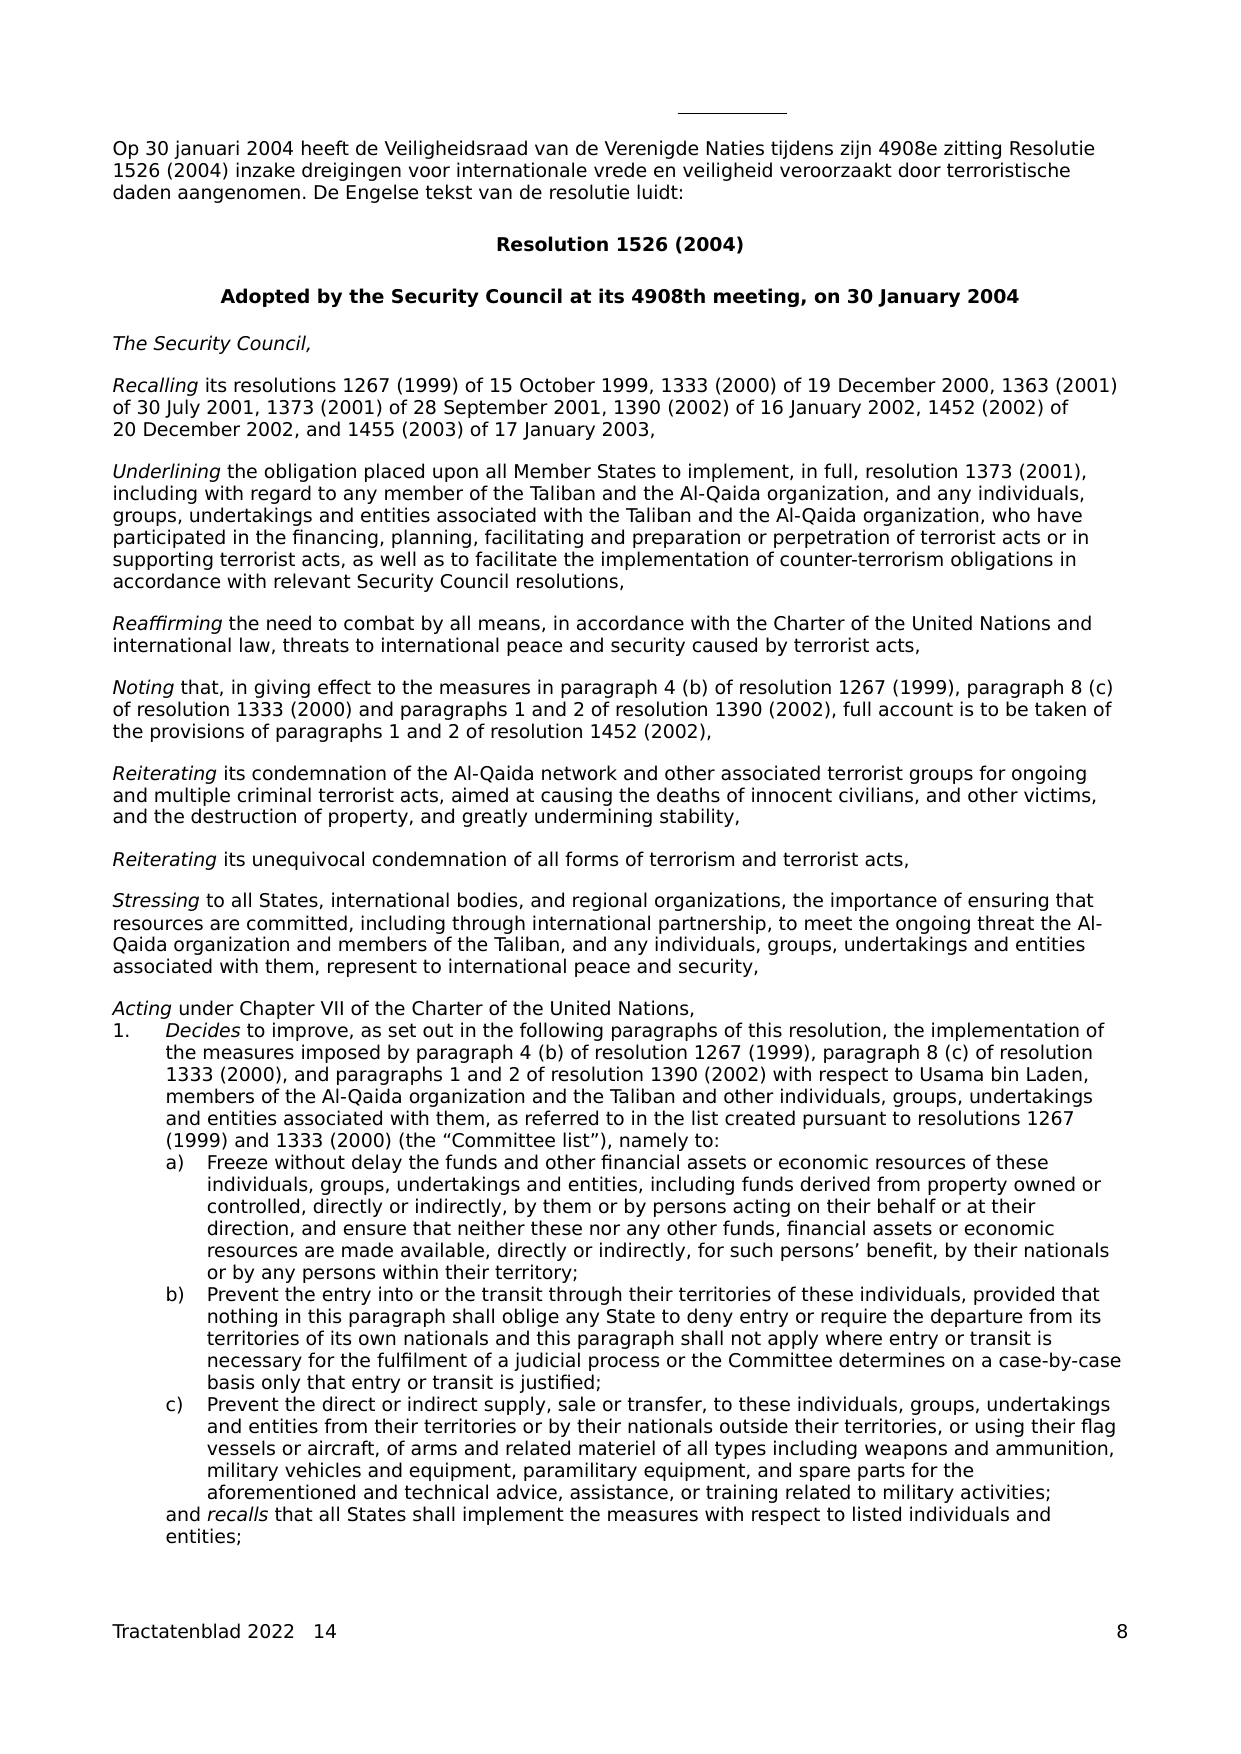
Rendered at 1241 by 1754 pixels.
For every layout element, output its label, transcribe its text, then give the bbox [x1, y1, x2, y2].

text Acting under Chapter VII of the Charter of the United Nations, [112, 998, 1128, 1020]
text b) Prevent the entry into or the transit through their territories of these individuals, provided that nothing in this paragraph shall oblige any State to deny entry or require the departure from its territories of its own nationals and this paragraph shall not apply where entry or transit is necessary for the fulfilment of a judicial process or the Committee determines on a case-by-case basis only that entry or transit is justified; [165, 1284, 1128, 1394]
text Reiterating its unequivocal condemnation of all forms of terrorism and terrorist acts, [112, 848, 1128, 870]
text 1. Decides to improve, as set out in the following paragraphs of this resolution, the implementation of the measures imposed by paragraph 4 (b) of resolution 1267 (1999), paragraph 8 (c) of resolution 1333 (2000), and paragraphs 1 and 2 of resolution 1390 (2002) with respect to Usama bin Laden, members of the Al-Qaida organization and the Taliban and other individuals, groups, undertakings and entities associated with them, as referred to in the list created pursuant to resolutions 1267 (1999) and 1333 (2000) (the “Committee list”), namely to: [112, 1020, 1128, 1152]
subtitle Adopted by the Security Council at its 4908th meeting, on 30 January 2004 [112, 286, 1128, 308]
text c) Prevent the direct or indirect supply, sale or transfer, to these individuals, groups, undertakings and entities from their territories or by their nationals outside their territories, or using their flag vessels or aircraft, of arms and related materiel of all types including weapons and ammunition, military vehicles and equipment, paramilitary equipment, and spare parts for the aforementioned and technical advice, assistance, or training related to military activities; [165, 1394, 1128, 1504]
text a) Freeze without delay the funds and other financial assets or economic resources of these individuals, groups, undertakings and entities, including funds derived from property owned or controlled, directly or indirectly, by them or by persons acting on their behalf or at their direction, and ensure that neither these nor any other funds, financial assets or economic resources are made available, directly or indirectly, for such persons’ benefit, by their nationals or by any persons within their territory; [165, 1152, 1128, 1284]
text Underlining the obligation placed upon all Member States to implement, in full, resolution 1373 (2001), including with regard to any member of the Taliban and the Al-Qaida organization, and any individuals, groups, undertakings and entities associated with the Taliban and the Al-Qaida organization, who have participated in the financing, planning, facilitating and preparation or perpetration of terrorist acts or in supporting terrorist acts, as well as to facilitate the implementation of counter-terrorism obligations in accordance with relevant Security Council resolutions, [112, 461, 1128, 593]
text Op 30 januari 2004 heeft de Veiligheidsraad van de Verenigde Naties tijdens zijn 4908e zitting Resolutie 1526 (2004) inzake dreigingen voor internationale vrede en veiligheid veroorzaakt door terroristische daden aangenomen. De Engelse tekst van de resolutie luidt: [112, 138, 1128, 204]
text Stressing to all States, international bodies, and regional organizations, the importance of ensuring that resources are committed, including through international partnership, to meet the ongoing threat the Al-Qaida organization and members of the Taliban, and any individuals, groups, undertakings and entities associated with them, represent to international peace and security, [112, 890, 1128, 978]
text The Security Council, [112, 333, 1128, 355]
subtitle Resolution 1526 (2004) [112, 234, 1128, 256]
text Recalling its resolutions 1267 (1999) of 15 October 1999, 1333 (2000) of 19 December 2000, 1363 (2001) of 30 July 2001, 1373 (2001) of 28 September 2001, 1390 (2002) of 16 January 2002, 1452 (2002) of 20 December 2002, and 1455 (2003) of 17 January 2003, [112, 375, 1128, 441]
text Noting that, in giving effect to the measures in paragraph 4 (b) of resolution 1267 (1999), paragraph 8 (c) of resolution 1333 (2000) and paragraphs 1 and 2 of resolution 1390 (2002), full account is to be taken of the provisions of paragraphs 1 and 2 of resolution 1452 (2002), [112, 677, 1128, 742]
text Reiterating its condemnation of the Al-Qaida network and other associated terrorist groups for ongoing and multiple criminal terrorist acts, aimed at causing the deaths of innocent civilians, and other victims, and the destruction of property, and greatly undermining stability, [112, 762, 1128, 828]
text and recalls that all States shall implement the measures with respect to listed individuals and entities; [165, 1504, 1128, 1548]
text Reaffirming the need to combat by all means, in accordance with the Charter of the United Nations and international law, threats to international peace and security caused by terrorist acts, [112, 613, 1128, 657]
